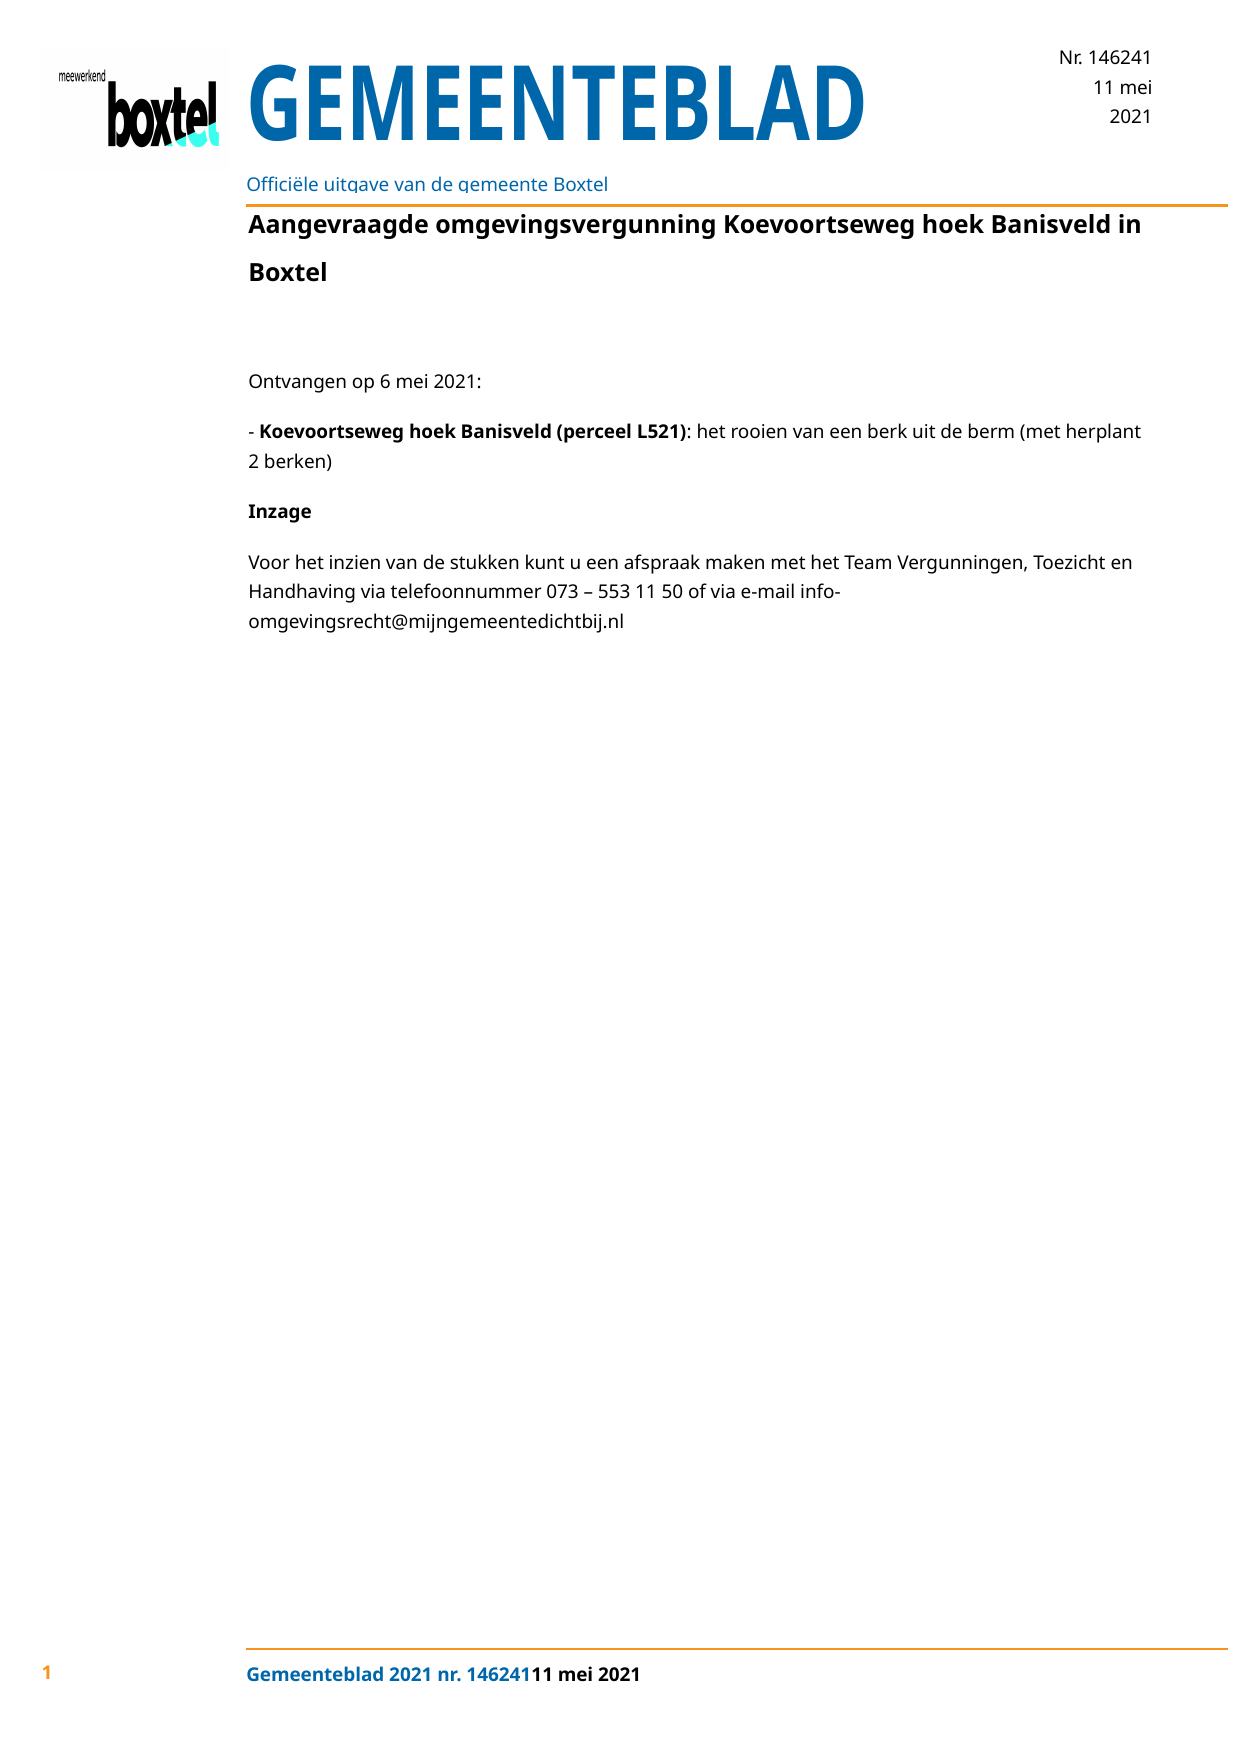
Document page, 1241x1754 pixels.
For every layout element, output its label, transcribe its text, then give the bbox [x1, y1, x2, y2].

text Aangevraagde omgevingsvergunning Koevoortseweg hoek Banisveld in Boxtel [248, 207, 1152, 288]
text - Koevoortseweg hoek Banisveld (perceel L521): het rooien van een berk uit de berm (met herplant 2 berken) [248, 419, 1152, 474]
text Inzage [248, 499, 1152, 524]
text Ontvangen op 6 mei 2021: [248, 368, 1152, 394]
text Voor het inzien van de stukken kunt u een afspraak maken met het Team Vergunningen, Toezicht en Handhaving via telefoonnummer 073 – 553 11 50 of via e-mail info-omgevingsrecht@mijngemeentedichtbij.nl [248, 549, 1152, 634]
picture [41, 47, 231, 172]
